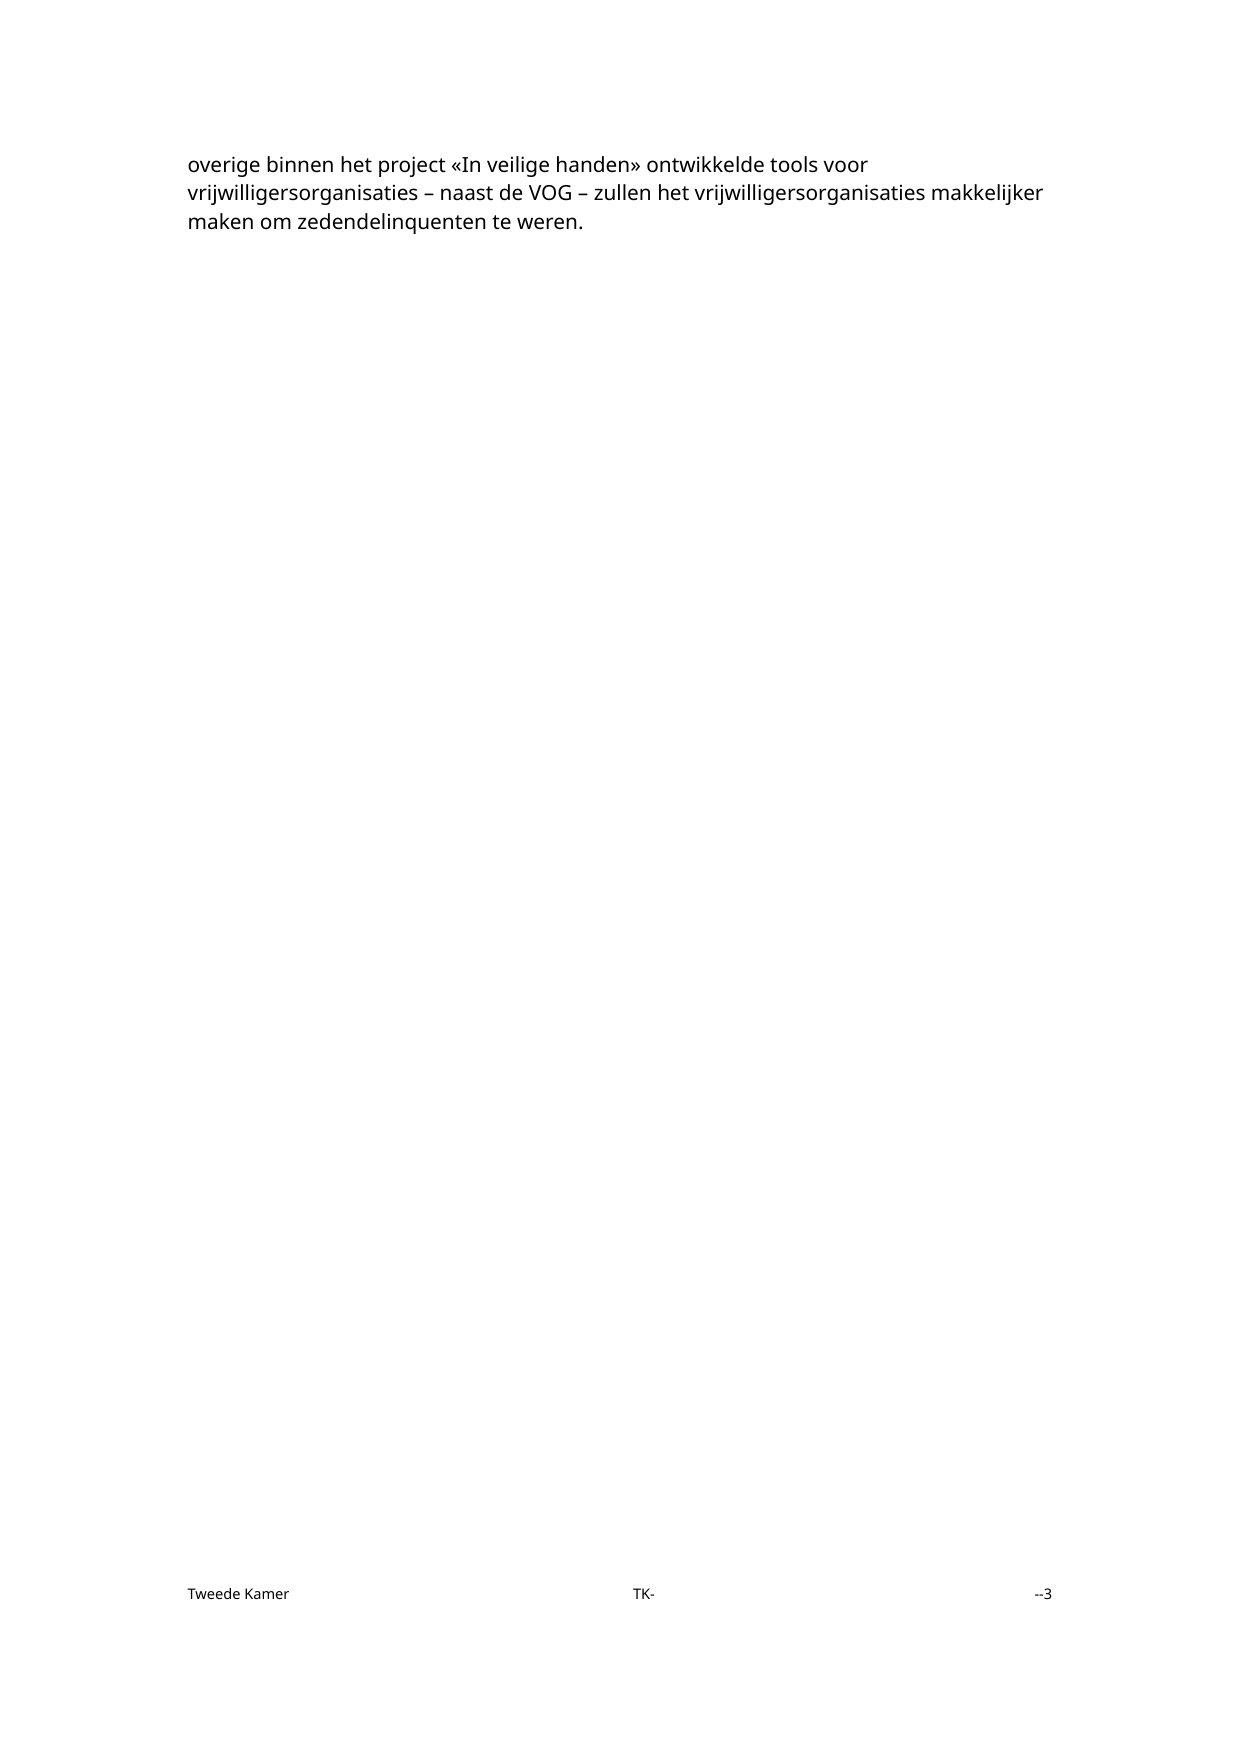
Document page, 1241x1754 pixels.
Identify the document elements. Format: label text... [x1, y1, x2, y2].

text overige binnen het project «In veilige handen» ontwikkelde tools voor vrijwilligersorganisaties – naast de VOG – zullen het vrijwilligersorganisaties makkelijker maken om zedendelinquenten te weren. [187, 150, 1053, 235]
